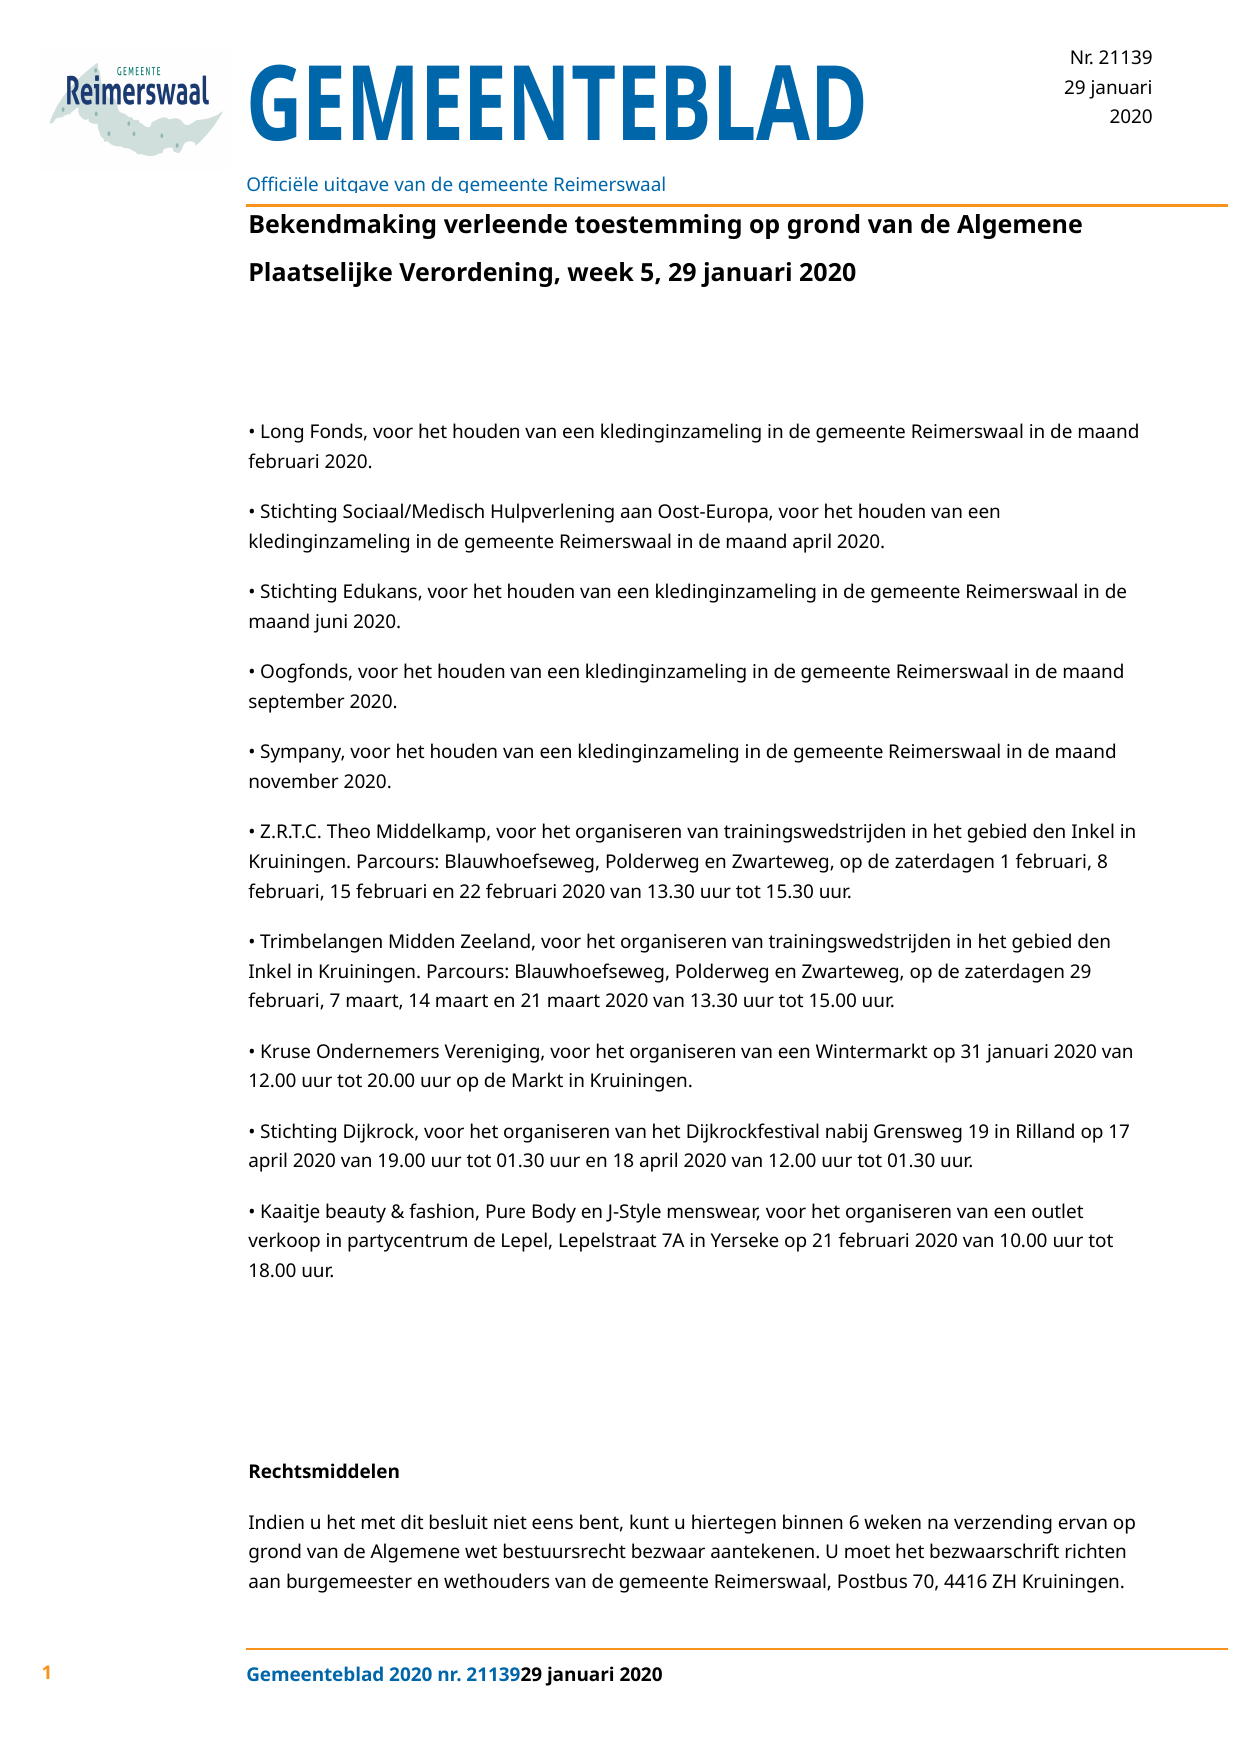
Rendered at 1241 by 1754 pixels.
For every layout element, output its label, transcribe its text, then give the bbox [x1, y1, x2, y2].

text • Stichting Dijkrock, voor het organiseren van het Dijkrockfestival nabij Grensweg 19 in Rilland op 17 april 2020 van 19.00 uur tot 01.30 uur en 18 april 2020 van 12.00 uur tot 01.30 uur. [248, 1118, 1152, 1173]
text • Long Fonds, voor het houden van een kledinginzameling in de gemeente Reimerswaal in de maand februari 2020. [248, 419, 1152, 474]
picture [41, 47, 231, 172]
text Indien u het met dit besluit niet eens bent, kunt u hiertegen binnen 6 weken na verzending ervan op grond van de Algemene wet bestuursrecht bezwaar aantekenen. U moet het bezwaarschrift richten aan burgemeester en wethouders van de gemeente Reimerswaal, Postbus 70, 4416 ZH Kruiningen. [248, 1509, 1152, 1594]
text • Kaaitje beauty & fashion, Pure Body en J-Style menswear, voor het organiseren van een outlet verkoop in partycentrum de Lepel, Lepelstraat 7A in Yerseke op 21 februari 2020 van 10.00 uur tot 18.00 uur. [248, 1198, 1152, 1283]
text • Trimbelangen Midden Zeeland, voor het organiseren van trainingswedstrijden in het gebied den Inkel in Kruiningen. Parcours: Blauwhoefseweg, Polderweg en Zwarteweg, op de zaterdagen 29 februari, 7 maart, 14 maart en 21 maart 2020 van 13.30 uur tot 15.00 uur. [248, 928, 1152, 1013]
text Bekendmaking verleende toestemming op grond van de Algemene Plaatselijke Verordening, week 5, 29 januari 2020 [248, 207, 1152, 288]
text • Stichting Sociaal/Medisch Hulpverlening aan Oost-Europa, voor het houden van een kledinginzameling in de gemeente Reimerswaal in de maand april 2020. [248, 499, 1152, 554]
text • Kruse Ondernemers Vereniging, voor het organiseren van een Wintermarkt op 31 januari 2020 van 12.00 uur tot 20.00 uur op de Markt in Kruiningen. [248, 1038, 1152, 1093]
text • Stichting Edukans, voor het houden van een kledinginzameling in de gemeente Reimerswaal in de maand juni 2020. [248, 579, 1152, 634]
text • Oogfonds, voor het houden van een kledinginzameling in de gemeente Reimerswaal in de maand september 2020. [248, 659, 1152, 714]
text • Z.R.T.C. Theo Middelkamp, voor het organiseren van trainingswedstrijden in het gebied den Inkel in Kruiningen. Parcours: Blauwhoefseweg, Polderweg en Zwarteweg, op de zaterdagen 1 februari, 8 februari, 15 februari en 22 februari 2020 van 13.30 uur tot 15.30 uur. [248, 819, 1152, 904]
text Rechtsmiddelen [248, 1459, 1152, 1484]
text • Sympany, voor het houden van een kledinginzameling in de gemeente Reimerswaal in de maand november 2020. [248, 739, 1152, 794]
